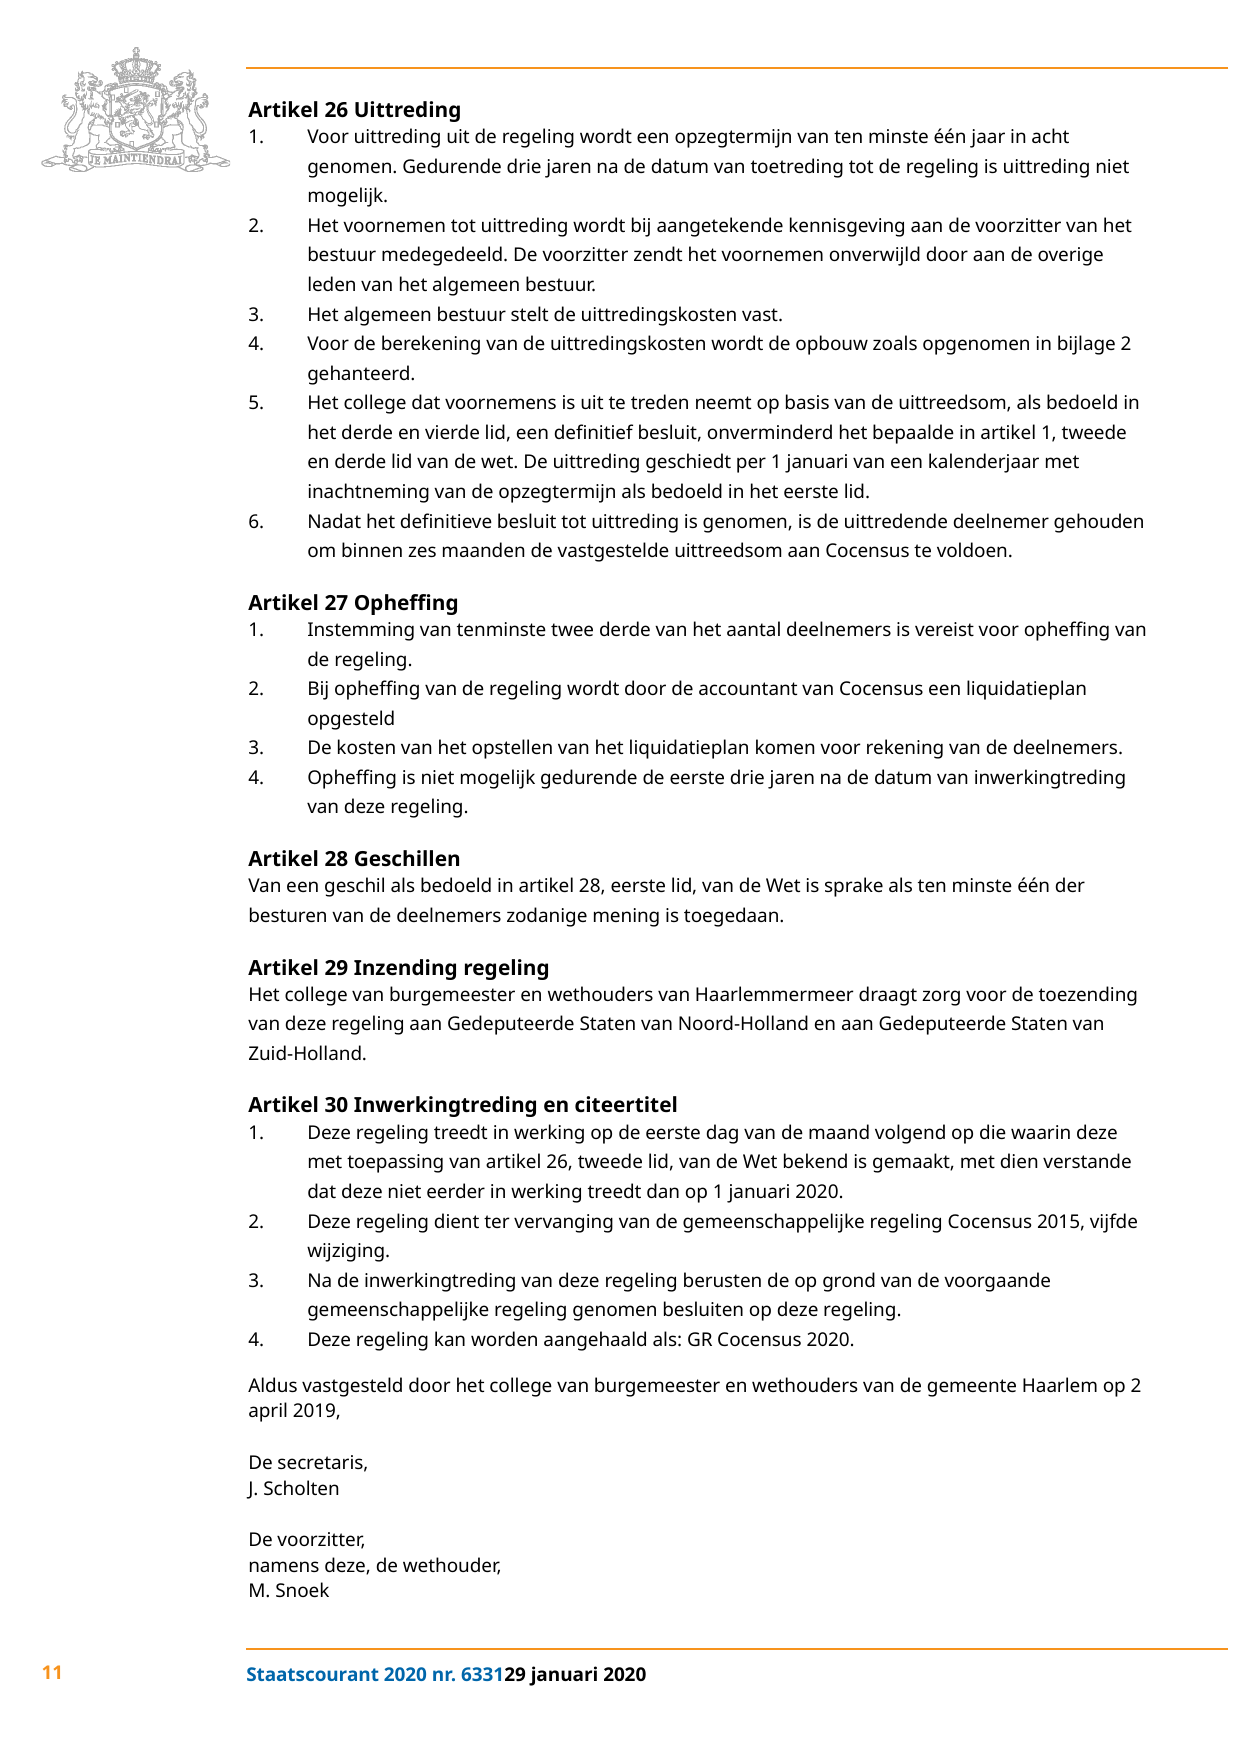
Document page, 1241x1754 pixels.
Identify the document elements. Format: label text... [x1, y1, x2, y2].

text M. Snoek [248, 1578, 1152, 1603]
list Voor uittreding uit de regeling wordt een opzegtermijn van ten minste één jaar in acht genomen. Gedurende drie jaren na de datum van toetreding tot de regeling is uittreding niet mogelijk. [248, 123, 1152, 208]
text Aldus vastgesteld door het college van burgemeester en wethouders van de gemeente Haarlem op 2 april 2019, [248, 1372, 1152, 1423]
text Van een geschil als bedoeld in artikel 28, eerste lid, van de Wet is sprake als ten minste één der besturen van de deelnemers zodanige mening is toegedaan. [248, 873, 1152, 928]
list Bij opheffing van de regeling wordt door de accountant van Cocensus een liquidatieplan opgesteld [248, 675, 1152, 731]
list Het voornemen tot uittreding wordt bij aangetekende kennisgeving aan de voorzitter van het bestuur medegedeeld. De voorzitter zendt het voornemen onverwijld door aan de overige leden van het algemeen bestuur. [248, 212, 1152, 297]
text Artikel 29 Inzending regeling [248, 953, 1152, 981]
text Artikel 28 Geschillen [248, 844, 1152, 873]
list Deze regeling dient ter vervanging van de gemeenschappelijke regeling Cocensus 2015, vijfde wijziging. [248, 1208, 1152, 1263]
list Deze regeling treedt in werking op de eerste dag van de maand volgend op die waarin deze met toepassing van artikel 26, tweede lid, van de Wet bekend is gemaakt, met dien verstande dat deze niet eerder in werking treedt dan op 1 januari 2020. [248, 1119, 1152, 1204]
text De voorzitter, [248, 1526, 1152, 1552]
list Nadat het definitieve besluit tot uittreding is genomen, is de uittredende deelnemer gehouden om binnen zes maanden de vastgestelde uittreedsom aan Cocensus te voldoen. [248, 508, 1152, 563]
text Artikel 26 Uittreding [248, 95, 1152, 123]
list Het algemeen bestuur stelt de uittredingskosten vast. [248, 301, 1152, 326]
list Opheffing is niet mogelijk gedurende de eerste drie jaren na de datum van inwerkingtreding van deze regeling. [248, 764, 1152, 819]
list Instemming van tenminste twee derde van het aantal deelnemers is vereist voor opheffing van de regeling. [248, 616, 1152, 672]
list Deze regeling kan worden aangehaald als: GR Cocensus 2020. [248, 1326, 1152, 1352]
text De secretaris, [248, 1449, 1152, 1475]
list Voor de berekening van de uittredingskosten wordt de opbouw zoals opgenomen in bijlage 2 gehanteerd. [248, 330, 1152, 386]
text J. Scholten [248, 1475, 1152, 1500]
text namens deze, de wethouder, [248, 1552, 1152, 1578]
list De kosten van het opstellen van het liquidatieplan komen voor rekening van de deelnemers. [248, 734, 1152, 760]
picture [41, 47, 231, 172]
list Het college dat voornemens is uit te treden neemt op basis van de uittreedsom, als bedoeld in het derde en vierde lid, een definitief besluit, onverminderd het bepaalde in artikel 1, tweede en derde lid van de wet. De uittreding geschiedt per 1 januari van een kalenderjaar met inachtneming van de opzegtermijn als bedoeld in het eerste lid. [248, 389, 1152, 504]
text Artikel 27 Opheffing [248, 588, 1152, 616]
text Het college van burgemeester en wethouders van Haarlemmermeer draagt zorg voor de toezending van deze regeling aan Gedeputeerde Staten van Noord-Holland en aan Gedeputeerde Staten van Zuid-Holland. [248, 981, 1152, 1066]
list Na de inwerkingtreding van deze regeling berusten de op grond van de voorgaande gemeenschappelijke regeling genomen besluiten op deze regeling. [248, 1267, 1152, 1322]
text Artikel 30 Inwerkingtreding en citeertitel [248, 1091, 1152, 1119]
